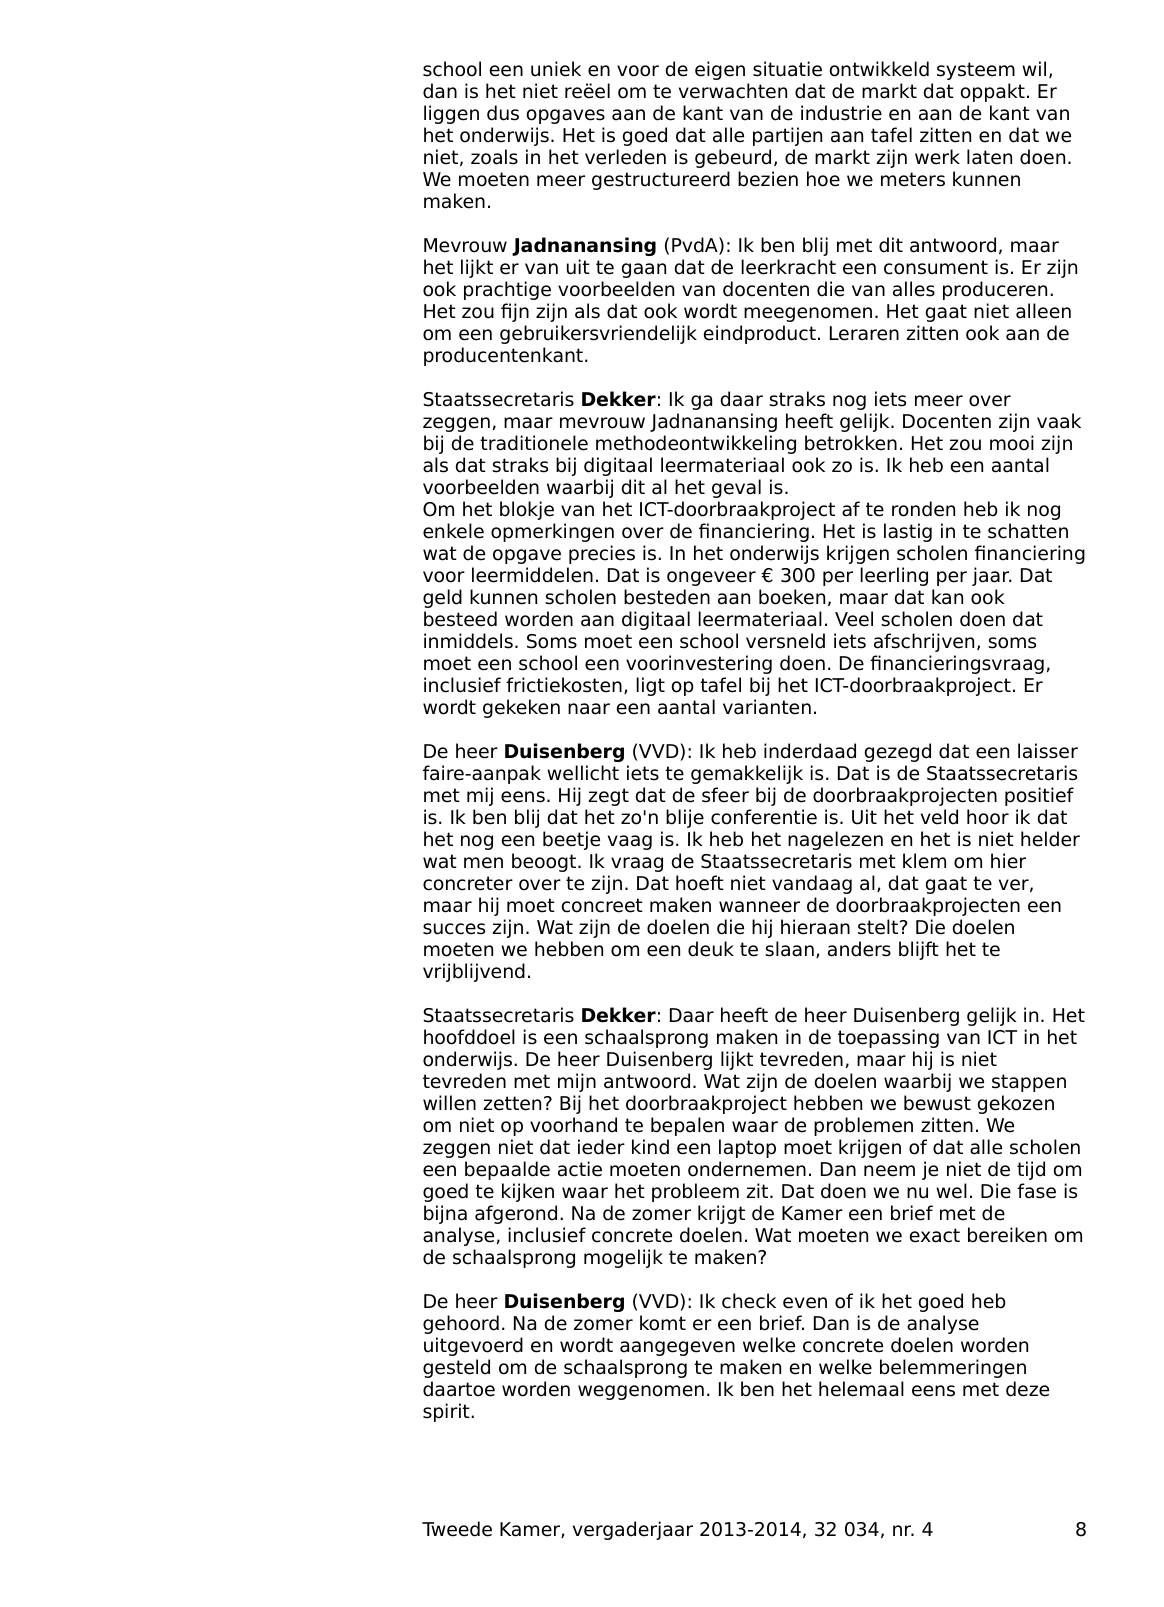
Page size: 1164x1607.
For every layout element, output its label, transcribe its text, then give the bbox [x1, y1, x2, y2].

text school een uniek en voor de eigen situatie ontwikkeld systeem wil, dan is het niet reëel om te verwachten dat de markt dat oppakt. Er liggen dus opgaves aan de kant van de industrie en aan de kant van het onderwijs. Het is goed dat alle partijen aan tafel zitten en dat we niet, zoals in het verleden is gebeurd, de markt zijn werk laten doen. We moeten meer gestructureerd bezien hoe we meters kunnen maken. [422, 59, 1087, 213]
text Staatssecretaris Dekker: Daar heeft de heer Duisenberg gelijk in. Het hoofddoel is een schaalsprong maken in de toepassing van ICT in het onderwijs. De heer Duisenberg lijkt tevreden, maar hij is niet tevreden met mijn antwoord. Wat zijn de doelen waarbij we stappen willen zetten? Bij het doorbraakproject hebben we bewust gekozen om niet op voorhand te bepalen waar de problemen zitten. We zeggen niet dat ieder kind een laptop moet krijgen of dat alle scholen een bepaalde actie moeten ondernemen. Dan neem je niet de tijd om goed te kijken waar het probleem zit. Dat doen we nu wel. Die fase is bijna afgerond. Na de zomer krijgt de Kamer een brief met de analyse, inclusief concrete doelen. Wat moeten we exact bereiken om de schaalsprong mogelijk te maken? [422, 1005, 1087, 1269]
text De heer Duisenberg (VVD): Ik heb inderdaad gezegd dat een laisser faire-aanpak wellicht iets te gemakkelijk is. Dat is de Staatssecretaris met mij eens. Hij zegt dat de sfeer bij de doorbraakprojecten positief is. Ik ben blij dat het zo'n blije conferentie is. Uit het veld hoor ik dat het nog een beetje vaag is. Ik heb het nagelezen en het is niet helder wat men beoogt. Ik vraag de Staatssecretaris met klem om hier concreter over te zijn. Dat hoeft niet vandaag al, dat gaat te ver, maar hij moet concreet maken wanneer de doorbraakprojecten een succes zijn. Wat zijn de doelen die hij hieraan stelt? Die doelen moeten we hebben om een deuk te slaan, anders blijft het te vrijblijvend. [422, 741, 1087, 983]
text Mevrouw Jadnanansing (PvdA): Ik ben blij met dit antwoord, maar het lijkt er van uit te gaan dat de leerkracht een consument is. Er zijn ook prachtige voorbeelden van docenten die van alles produceren. Het zou fijn zijn als dat ook wordt meegenomen. Het gaat niet alleen om een gebruikersvriendelijk eindproduct. Leraren zitten ook aan de producentenkant. [422, 235, 1087, 367]
text De heer Duisenberg (VVD): Ik check even of ik het goed heb gehoord. Na de zomer komt er een brief. Dan is de analyse uitgevoerd en wordt aangegeven welke concrete doelen worden gesteld om de schaalsprong te maken en welke belemmeringen daartoe worden weggenomen. Ik ben het helemaal eens met deze spirit. [422, 1291, 1087, 1423]
text Om het blokje van het ICT-doorbraakproject af te ronden heb ik nog enkele opmerkingen over de financiering. Het is lastig in te schatten wat de opgave precies is. In het onderwijs krijgen scholen financiering voor leermiddelen. Dat is ongeveer € 300 per leerling per jaar. Dat geld kunnen scholen besteden aan boeken, maar dat kan ook besteed worden aan digitaal leermateriaal. Veel scholen doen dat inmiddels. Soms moet een school versneld iets afschrijven, soms moet een school een voorinvestering doen. De financieringsvraag, inclusief frictiekosten, ligt op tafel bij het ICT-doorbraakproject. Er wordt gekeken naar een aantal varianten. [422, 499, 1087, 719]
text Staatssecretaris Dekker: Ik ga daar straks nog iets meer over zeggen, maar mevrouw Jadnanansing heeft gelijk. Docenten zijn vaak bij de traditionele methodeontwikkeling betrokken. Het zou mooi zijn als dat straks bij digitaal leermateriaal ook zo is. Ik heb een aantal voorbeelden waarbij dit al het geval is. [422, 389, 1087, 499]
